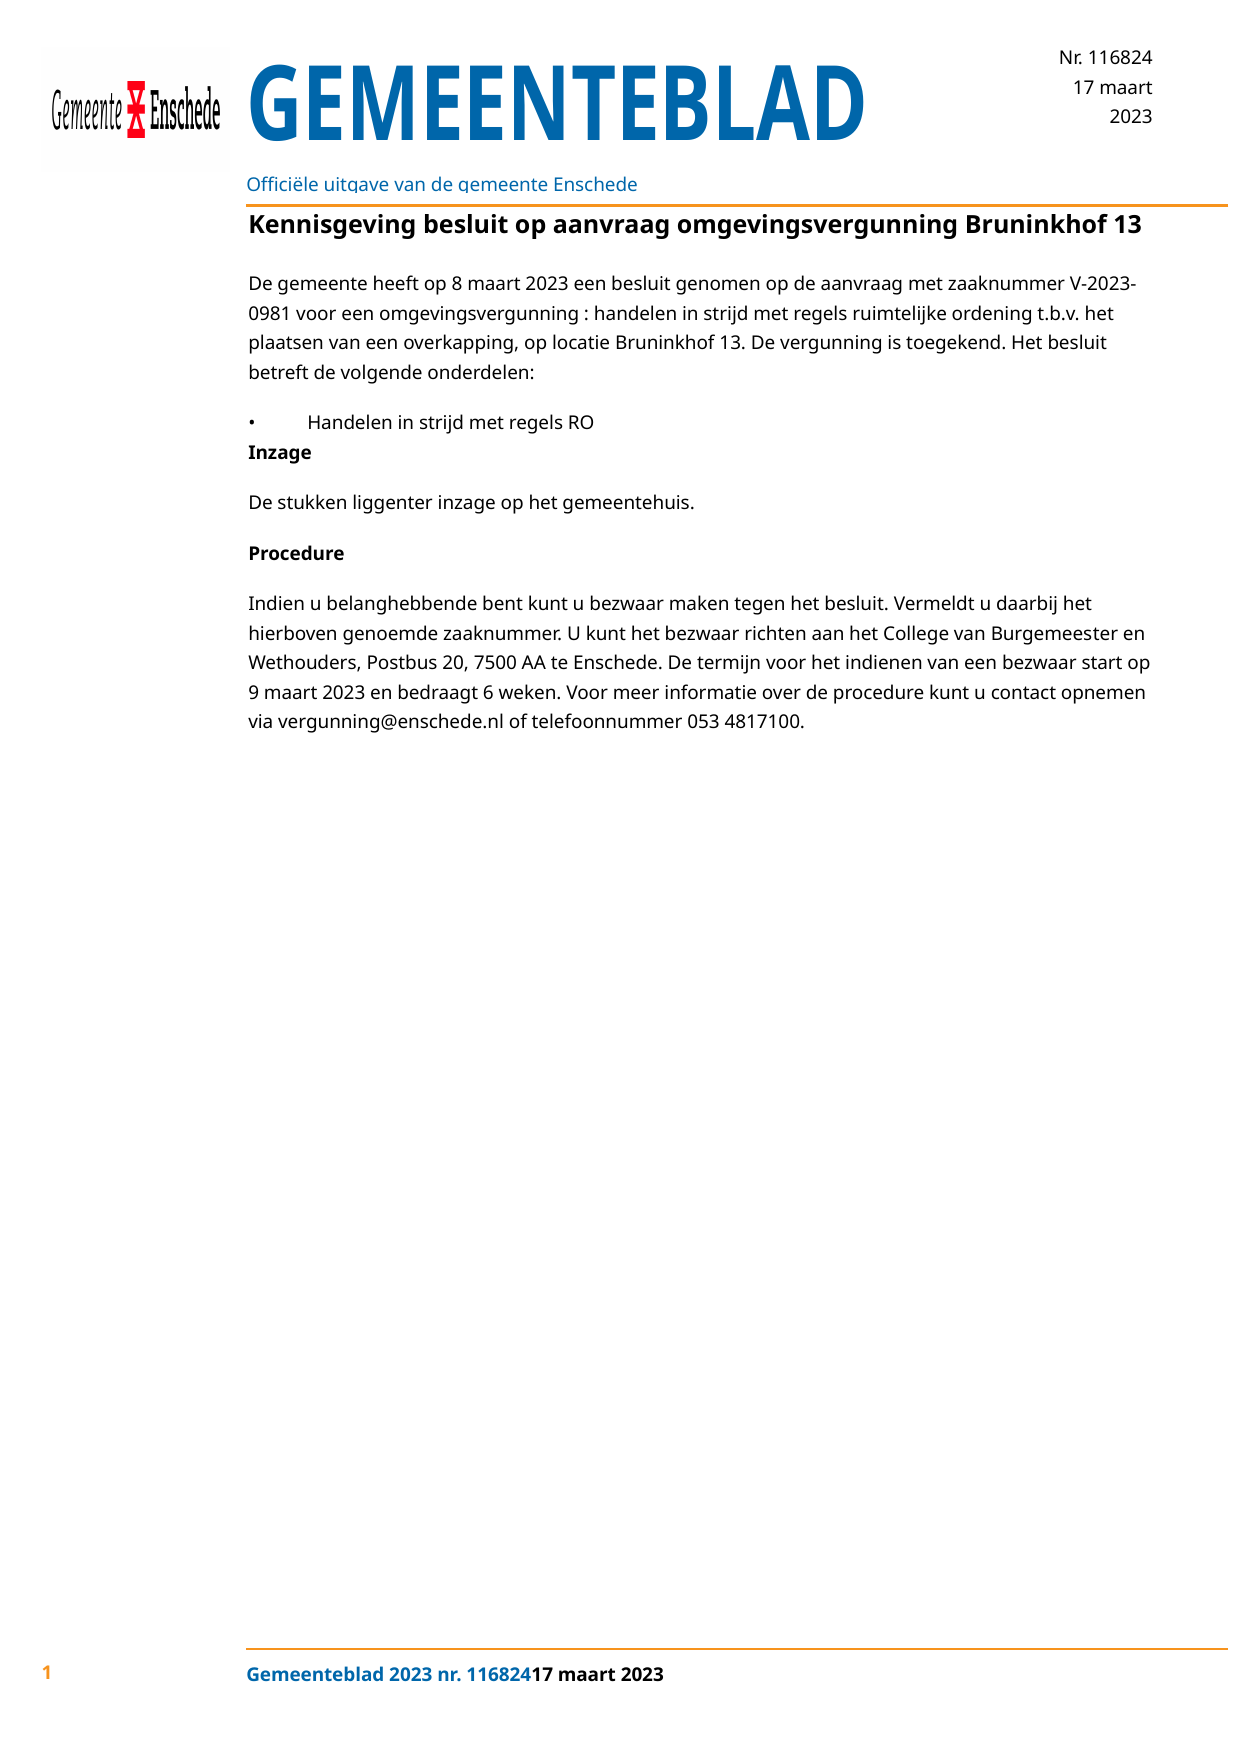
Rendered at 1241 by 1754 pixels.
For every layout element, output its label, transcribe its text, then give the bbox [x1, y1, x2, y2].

text De gemeente heeft op 8 maart 2023 een besluit genomen op de aanvraag met zaaknummer V-2023-0981 voor een omgevingsvergunning : handelen in strijd met regels ruimtelijke ordening t.b.v. het plaatsen van een overkapping, op locatie Bruninkhof 13. De vergunning is toegekend. Het besluit betreft de volgende onderdelen: [248, 270, 1152, 385]
text Kennisgeving besluit op aanvraag omgevingsvergunning Bruninkhof 13 [248, 207, 1152, 241]
text Inzage [248, 439, 1152, 465]
text Indien u belanghebbende bent kunt u bezwaar maken tegen het besluit. Vermeldt u daarbij het hierboven genoemde zaaknummer. U kunt het bezwaar richten aan het College van Burgemees­ter en Wethouders, Postbus 20, 7500 AA te Enschede. De termijn voor het indienen van een bezwaar start op 9 maart 2023 en bedraagt 6 weken. Voor meer informatie over de procedure kunt u contact opnemen via vergunning@enschede.nl of telefoonnummer 053 4817100. [248, 590, 1152, 734]
text Procedure [248, 540, 1152, 566]
list Handelen in strijd met regels RO [248, 409, 1152, 435]
picture [41, 47, 231, 172]
text De stukken liggenter inzage op het gemeentehuis. [248, 489, 1152, 515]
